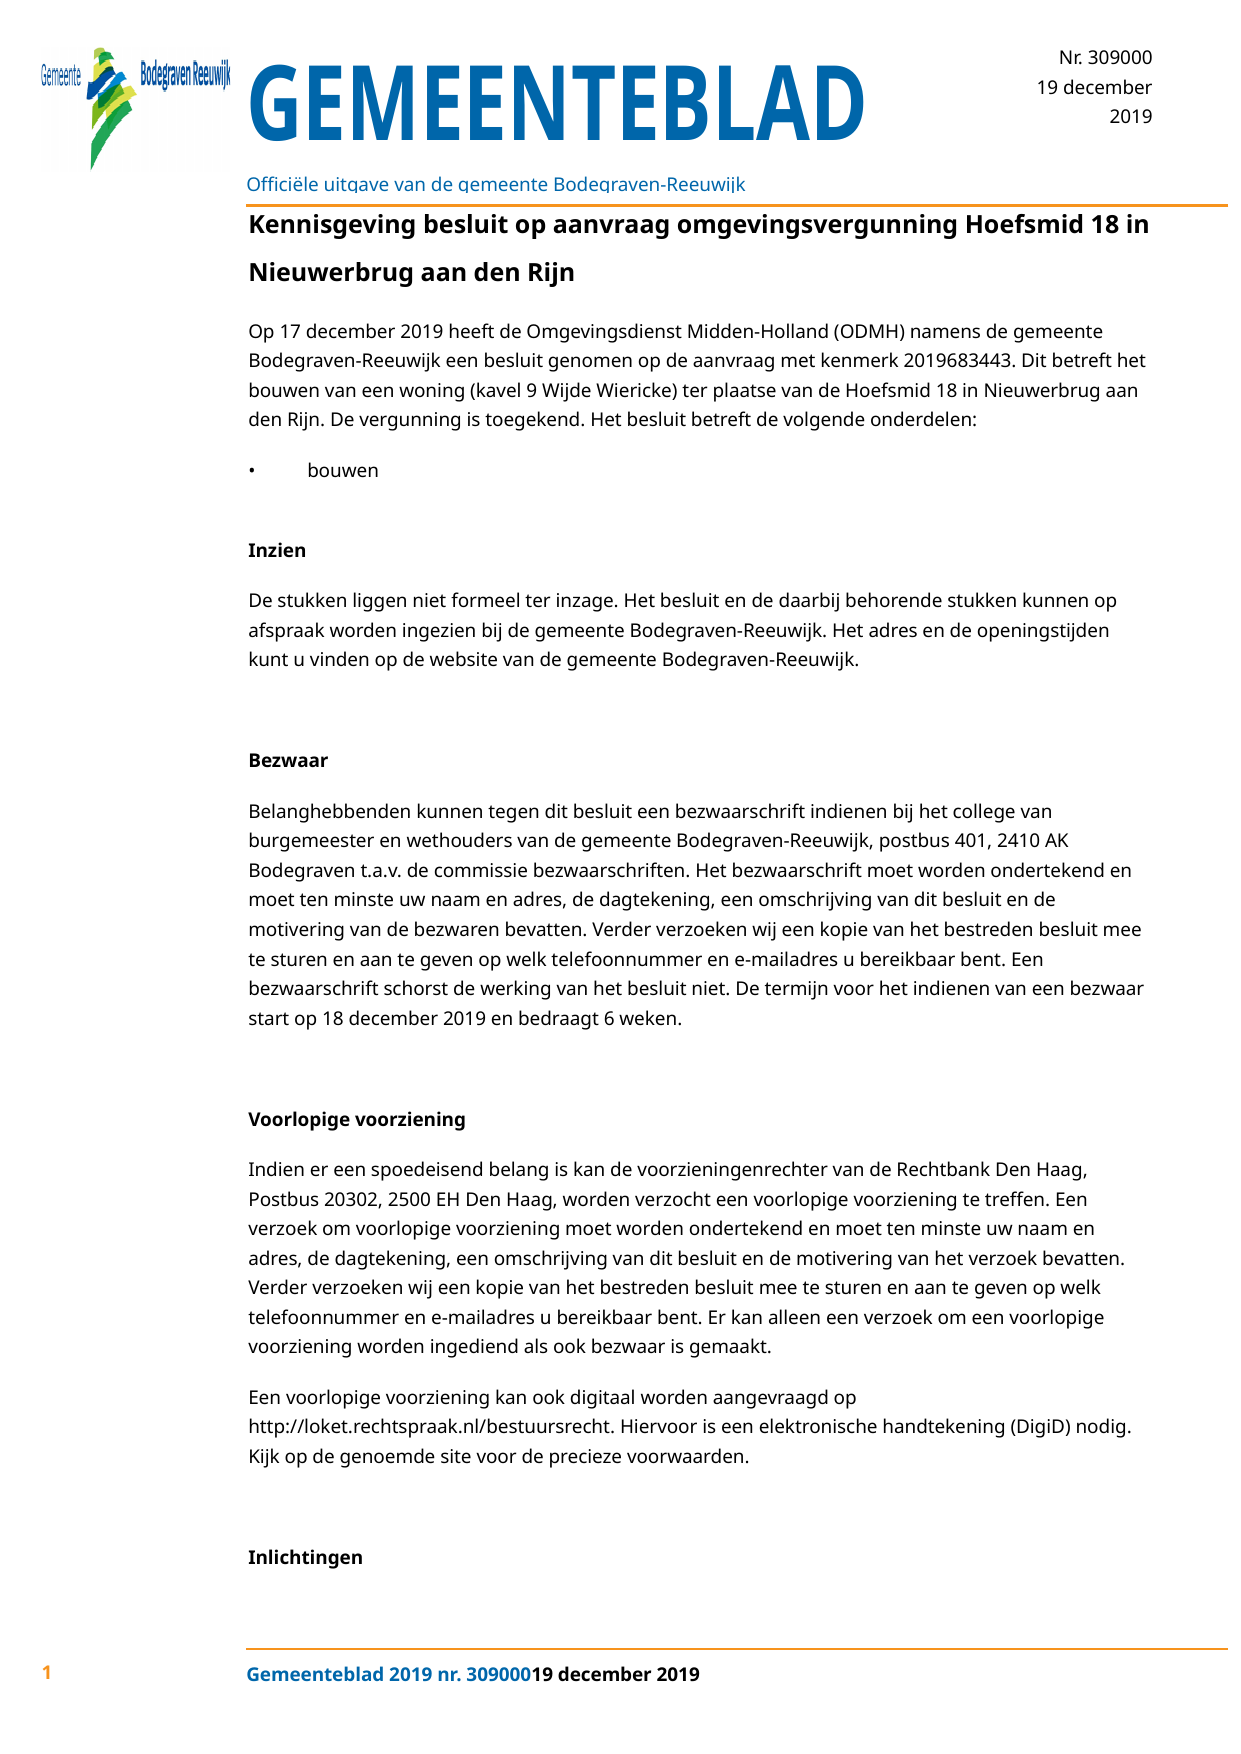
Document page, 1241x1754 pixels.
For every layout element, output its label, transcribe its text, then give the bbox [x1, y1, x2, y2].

text Op 17 december 2019 heeft de Omgevingsdienst Midden-Holland (ODMH) namens de gemeente Bodegraven-Reeuwijk een besluit genomen op de aanvraag met kenmerk 2019683443. Dit betreft het bouwen van een woning (kavel 9 Wijde Wiericke) ter plaatse van de Hoefsmid 18 in Nieuwerbrug aan den Rijn. De vergunning is toegekend. Het besluit betreft de volgende onderdelen: [248, 318, 1152, 432]
picture [41, 47, 231, 172]
list bouwen [248, 457, 1152, 483]
text Kennisgeving besluit op aanvraag omgevingsvergunning Hoefsmid 18 in Nieuwerbrug aan den Rijn [248, 207, 1152, 288]
text Bezwaar [248, 747, 1152, 773]
text Indien er een spoedeisend belang is kan de voorzieningenrechter van de Rechtbank Den Haag, Postbus 20302, 2500 EH Den Haag, worden verzocht een voorlopige voorziening te treffen. Een verzoek om voorlopige voorziening moet worden ondertekend en moet ten minste uw naam en adres, de dagtekening, een omschrijving van dit besluit en de motivering van het verzoek bevatten. Verder verzoeken wij een kopie van het bestreden besluit mee te sturen en aan te geven op welk telefoonnummer en e-mailadres u bereikbaar bent. Er kan alleen een verzoek om een voorlopige voorziening worden ingediend als ook bezwaar is gemaakt. [248, 1156, 1152, 1359]
text Een voorlopige voorziening kan ook digitaal worden aangevraagd op http://loket.rechtspraak.nl/bestuursrecht. Hiervoor is een elektronische handtekening (DigiD) nodig. Kijk op de genoemde site voor de precieze voorwaarden. [248, 1384, 1152, 1469]
text De stukken liggen niet formeel ter inzage. Het besluit en de daarbij behorende stukken kunnen op afspraak worden ingezien bij de gemeente Bodegraven-Reeuwijk. Het adres en de openingstijden kunt u vinden op de website van de gemeente Bodegraven-Reeuwijk. [248, 587, 1152, 672]
text Voorlopige voorziening [248, 1106, 1152, 1132]
text Inzien [248, 537, 1152, 563]
text Belanghebbenden kunnen tegen dit besluit een bezwaarschrift indienen bij het college van burgemeester en wethouders van de gemeente Bodegraven-Reeuwijk, postbus 401, 2410 AK Bodegraven t.a.v. de commissie bezwaarschriften. Het bezwaarschrift moet worden ondertekend en moet ten minste uw naam en adres, de dagtekening, een omschrijving van dit besluit en de motivering van de bezwaren bevatten. Verder verzoeken wij een kopie van het bestreden besluit mee te sturen en aan te geven op welk telefoonnummer en e-mailadres u bereikbaar bent. Een bezwaarschrift schorst de werking van het besluit niet. De termijn voor het indienen van een bezwaar start op 18 december 2019 en bedraagt 6 weken. [248, 798, 1152, 1031]
text Inlichtingen [248, 1544, 1152, 1570]
